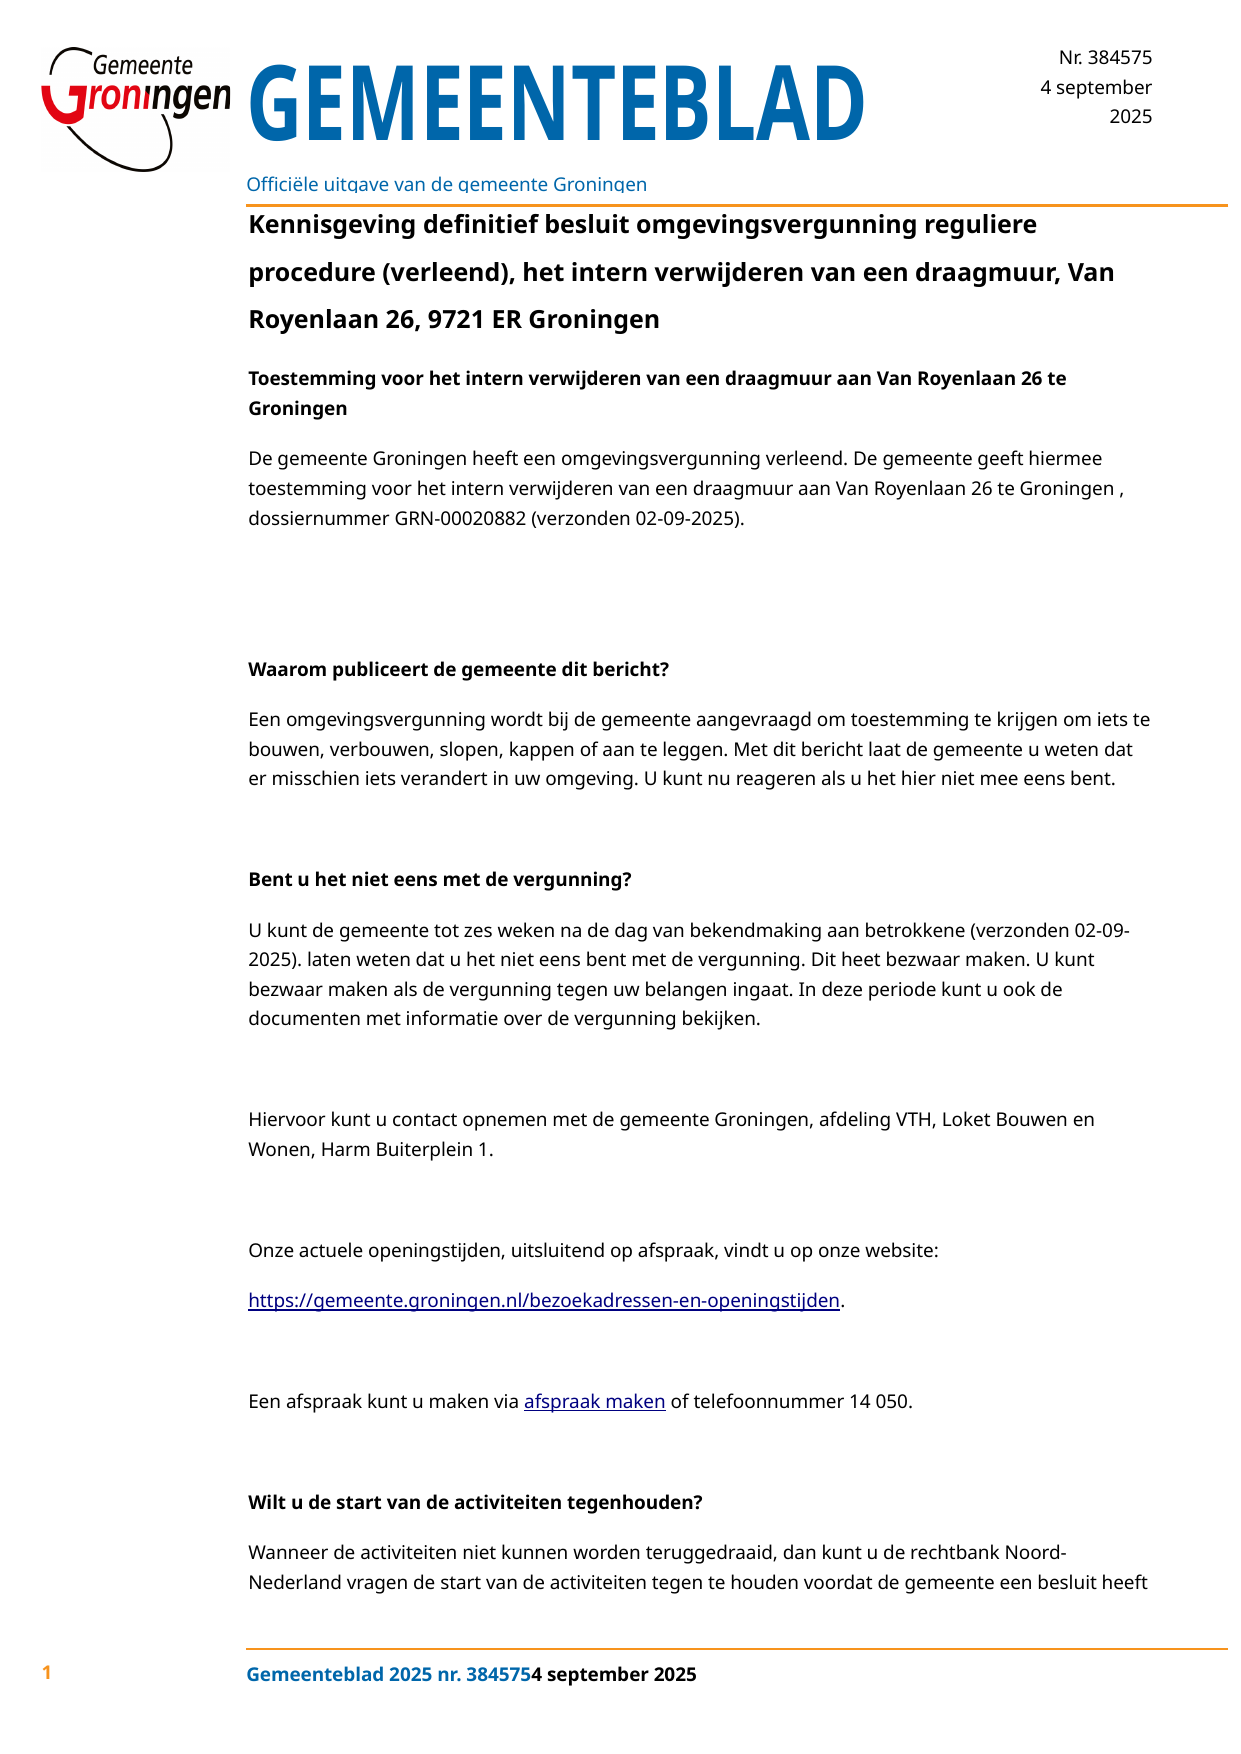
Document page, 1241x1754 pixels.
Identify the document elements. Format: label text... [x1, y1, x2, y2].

text Hiervoor kunt u contact opnemen met de gemeente Groningen, afdeling VTH, Loket Bouwen en Wonen, Harm Buiterplein 1. [248, 1106, 1152, 1162]
text Een afspraak kunt u maken via afspraak maken of telefoonnummer 14 050. [248, 1388, 1152, 1414]
text De gemeente Groningen heeft een omgevingsvergunning verleend. De gemeente geeft hiermee toestemming voor het intern verwijderen van een draagmuur aan Van Royenlaan 26 te Groningen , dossiernummer GRN-00020882 (verzonden 02-09-2025). [248, 446, 1152, 530]
text Bent u het niet eens met de vergunning? [248, 866, 1152, 892]
text U kunt de gemeente tot zes weken na de dag van bekendmaking aan betrokkene (verzonden 02-09-2025). laten weten dat u het niet eens bent met de vergunning. Dit heet bezwaar maken. U kunt bezwaar maken als de vergunning tegen uw belangen ingaat. In deze periode kunt u ook de documenten met informatie over de vergunning bekijken. [248, 917, 1152, 1031]
text https://gemeente.groningen.nl/bezoekadressen-en-openingstijden. [248, 1287, 1152, 1313]
text Kennisgeving definitief besluit omgevingsvergunning reguliere procedure (verleend), het intern verwijderen van een draagmuur, Van Royenlaan 26, 9721 ER Groningen [248, 207, 1152, 336]
text Onze actuele openingstijden, uitsluitend op afspraak, vindt u op onze website: [248, 1237, 1152, 1262]
text Wanneer de activiteiten niet kunnen worden teruggedraaid, dan kunt u de rechtbank Noord-Nederland vragen de start van de activiteiten tegen te houden voordat de gemeente een besluit heeft [248, 1539, 1152, 1594]
picture [41, 47, 231, 172]
text Toestemming voor het intern verwijderen van een draagmuur aan Van Royenlaan 26 te Groningen [248, 366, 1152, 421]
text Waarom publiceert de gemeente dit bericht? [248, 656, 1152, 682]
text Wilt u de start van de activiteiten tegenhouden? [248, 1489, 1152, 1514]
text Een omgevingsvergunning wordt bij de gemeente aangevraagd om toestemming te krijgen om iets te bouwen, verbouwen, slopen, kappen of aan te leggen. Met dit bericht laat de gemeente u weten dat er misschien iets verandert in uw omgeving. U kunt nu reageren als u het hier niet mee eens bent. [248, 706, 1152, 791]
